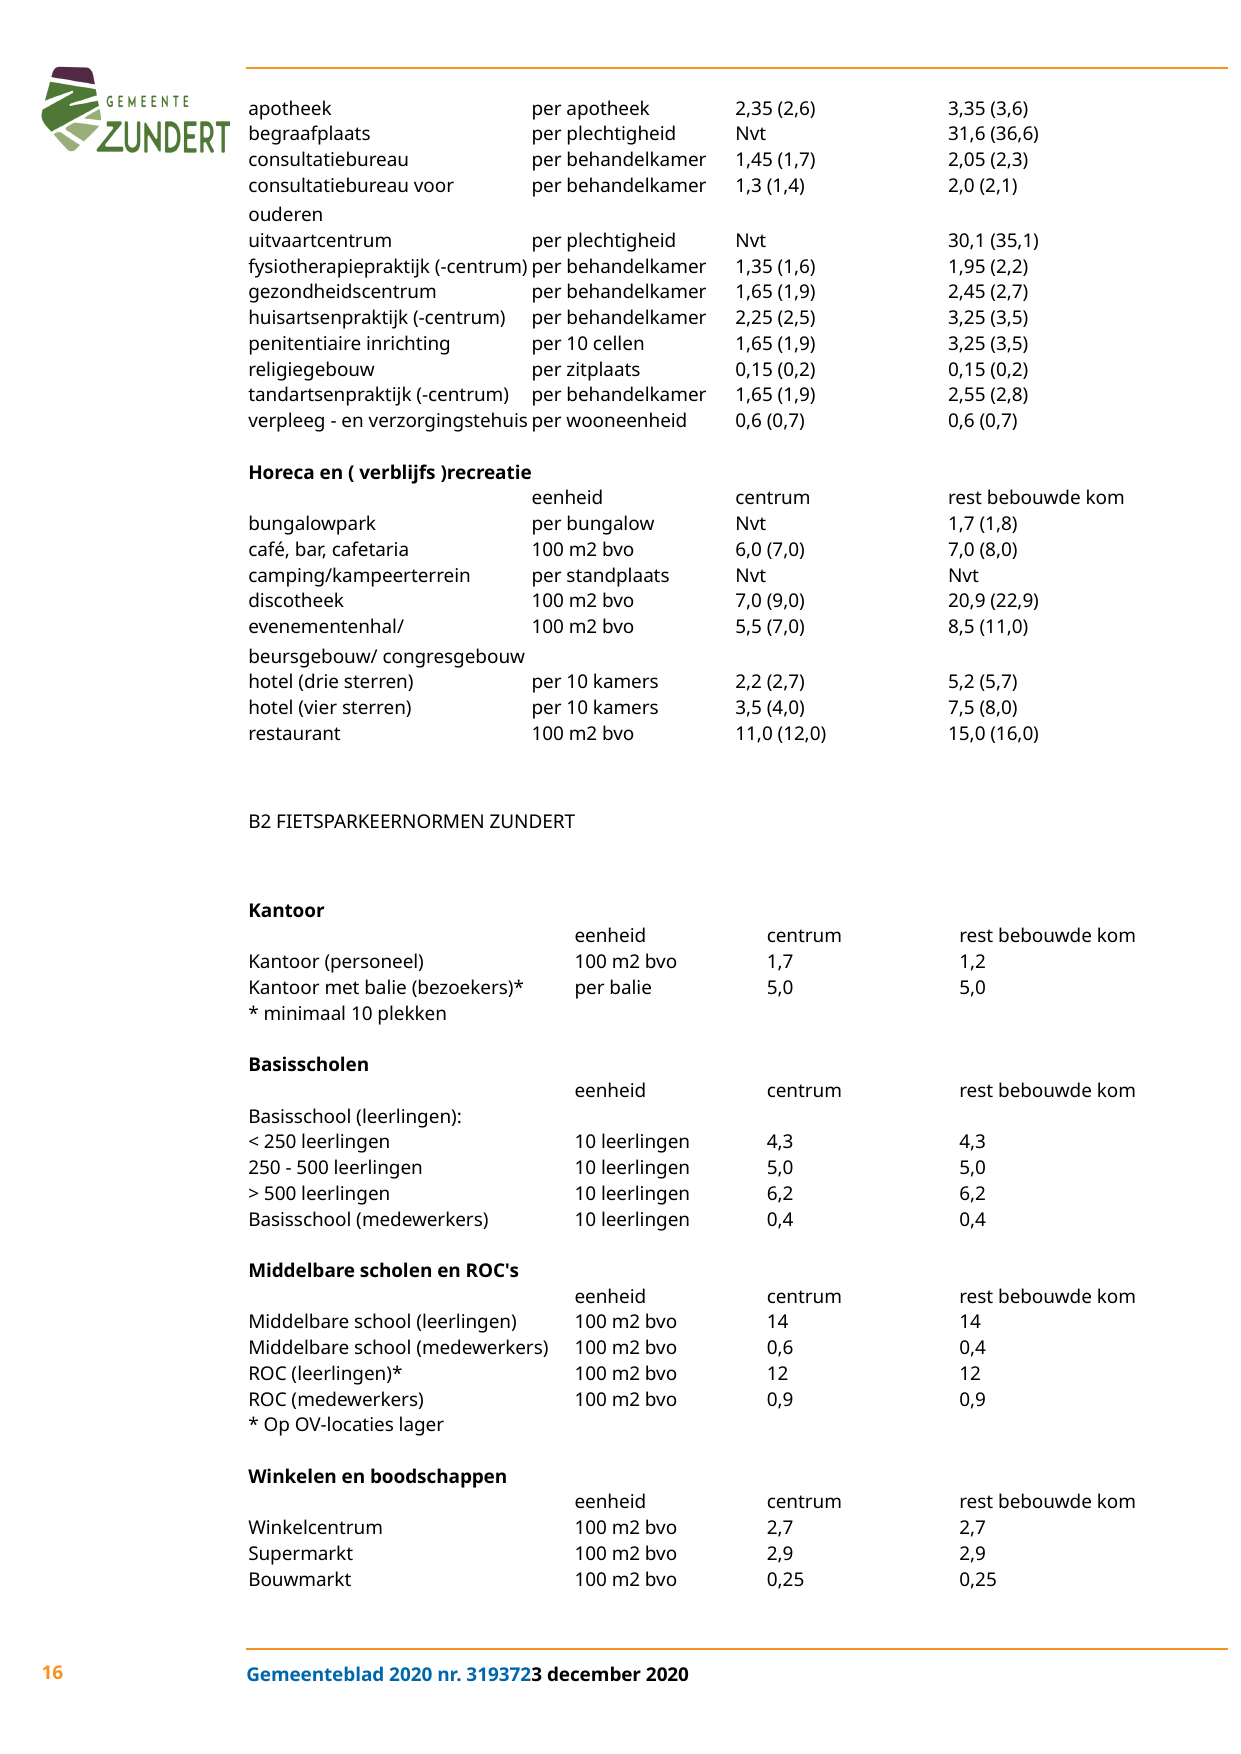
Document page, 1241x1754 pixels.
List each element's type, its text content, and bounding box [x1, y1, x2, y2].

table_cell centrum [767, 1283, 959, 1309]
table_cell 3,35 (3,6) [948, 95, 1152, 121]
table_cell eenheid [531, 485, 735, 510]
table_cell centrum [767, 1489, 959, 1514]
table_cell Supermarkt [248, 1540, 574, 1566]
table_cell 2,25 (2,5) [735, 305, 948, 330]
table_cell 100 m2 bvo [574, 1515, 767, 1540]
table_cell 0,4 [767, 1206, 959, 1231]
table_cell 1,7 [767, 949, 959, 974]
table_cell [574, 1103, 767, 1128]
table_cell 2,9 [959, 1540, 1152, 1566]
table_cell 0,25 [767, 1566, 959, 1592]
table_cell Nvt [735, 562, 948, 587]
table_cell [574, 1000, 767, 1026]
table_cell rest bebouwde kom [959, 1489, 1152, 1514]
table_cell rest bebouwde kom [948, 485, 1152, 510]
table_cell 0,6 (0,7) [948, 408, 1152, 433]
table_cell discotheek [248, 588, 531, 613]
table_cell 7,0 (8,0) [948, 536, 1152, 562]
table_cell [767, 1231, 959, 1257]
table_cell hotel (drie sterren) [248, 669, 531, 694]
table_cell 1,95 (2,2) [948, 253, 1152, 279]
table_cell 6,2 [767, 1180, 959, 1206]
table_cell 11,0 (12,0) [735, 720, 948, 746]
table_cell 14 [959, 1309, 1152, 1334]
table_cell per zitplaats [531, 356, 735, 382]
table_cell 4,3 [767, 1129, 959, 1154]
table_cell [248, 1489, 574, 1514]
table_cell * Op OV-locaties lager [248, 1412, 574, 1437]
table_cell 0,6 [767, 1334, 959, 1360]
table_cell [959, 1231, 1152, 1257]
table_cell 8,5 (11,0) [948, 613, 1152, 668]
table_cell Nvt [948, 562, 1152, 587]
table_cell [248, 1283, 574, 1309]
table_cell per 10 kamers [531, 669, 735, 694]
table_cell Basisschool (leerlingen): [248, 1103, 574, 1128]
table_cell 2,9 [767, 1540, 959, 1566]
table_cell 0,6 (0,7) [735, 408, 948, 433]
table_cell religiegebouw [248, 356, 531, 382]
table_cell 100 m2 bvo [574, 1360, 767, 1386]
table_cell evenementenhal/beursgebouw/ congresgebouw [248, 613, 531, 668]
table_cell café, bar, cafetaria [248, 536, 531, 562]
table_cell Middelbare scholen en ROC's [248, 1257, 1152, 1283]
table_cell [767, 1000, 959, 1026]
table_cell [767, 1026, 959, 1051]
table_cell Winkelcentrum [248, 1515, 574, 1540]
table_cell 6,2 [959, 1180, 1152, 1206]
table_cell verpleeg - en verzorgingstehuis [248, 408, 531, 433]
table_cell per plechtigheid [531, 121, 735, 146]
table_cell 10 leerlingen [574, 1180, 767, 1206]
table_cell 0,4 [959, 1206, 1152, 1231]
table_cell per standplaats [531, 562, 735, 587]
table_cell hotel (vier sterren) [248, 694, 531, 720]
table_cell 100 m2 bvo [574, 1566, 767, 1592]
table_cell 1,65 (1,9) [735, 279, 948, 304]
table_cell 100 m2 bvo [574, 1309, 767, 1334]
table_cell * minimaal 10 plekken [248, 1000, 574, 1026]
table_cell [767, 1103, 959, 1128]
table_cell 6,0 (7,0) [735, 536, 948, 562]
table_cell fysiotherapiepraktijk (-centrum) [248, 253, 531, 279]
table_cell rest bebouwde kom [959, 923, 1152, 948]
table_cell centrum [767, 1077, 959, 1103]
table_cell per wooneenheid [531, 408, 735, 433]
table_cell [959, 1437, 1152, 1463]
table_cell per 10 kamers [531, 694, 735, 720]
table_cell 10 leerlingen [574, 1129, 767, 1154]
table_cell > 500 leerlingen [248, 1180, 574, 1206]
table_cell Middelbare school (leerlingen) [248, 1309, 574, 1334]
table_cell per behandelkamer [531, 305, 735, 330]
table_cell 2,45 (2,7) [948, 279, 1152, 304]
table_cell per behandelkamer [531, 253, 735, 279]
table_cell per behandelkamer [531, 172, 735, 227]
table_cell 10 leerlingen [574, 1154, 767, 1180]
table_cell 2,55 (2,8) [948, 382, 1152, 407]
table_cell [248, 1231, 574, 1257]
table_cell 1,45 (1,7) [735, 146, 948, 172]
table_cell 1,65 (1,9) [735, 382, 948, 407]
table_cell restaurant [248, 720, 531, 746]
table_cell ROC (leerlingen)* [248, 1360, 574, 1386]
table_cell Basisschool (medewerkers) [248, 1206, 574, 1231]
table_cell per behandelkamer [531, 382, 735, 407]
table_cell [959, 1026, 1152, 1051]
table_cell camping/kampeerterrein [248, 562, 531, 587]
table_cell 2,0 (2,1) [948, 172, 1152, 227]
table_cell Kantoor met balie (bezoekers)* [248, 974, 574, 1000]
table_cell 7,0 (9,0) [735, 588, 948, 613]
table_cell 100 m2 bvo [531, 588, 735, 613]
table_cell 1,3 (1,4) [735, 172, 948, 227]
table_cell centrum [735, 485, 948, 510]
table_cell [248, 923, 574, 948]
table_cell 250 - 500 leerlingen [248, 1154, 574, 1180]
table_cell Nvt [735, 121, 948, 146]
table_cell 100 m2 bvo [574, 1540, 767, 1566]
table_cell Nvt [735, 227, 948, 253]
table_cell 5,0 [767, 1154, 959, 1180]
table_cell 100 m2 bvo [574, 949, 767, 974]
table_cell 5,0 [767, 974, 959, 1000]
table_cell begraafplaats [248, 121, 531, 146]
table_cell 100 m2 bvo [574, 1334, 767, 1360]
table_cell 0,15 (0,2) [735, 356, 948, 382]
table_cell 0,4 [959, 1334, 1152, 1360]
table_cell Bouwmarkt [248, 1566, 574, 1592]
table_cell per behandelkamer [531, 279, 735, 304]
table_cell Nvt [735, 510, 948, 536]
table_cell per bungalow [531, 510, 735, 536]
table_cell [574, 1026, 767, 1051]
table_cell centrum [767, 923, 959, 948]
table_cell Horeca en ( verblijfs )recreatie [248, 459, 1152, 484]
table_cell 5,0 [959, 1154, 1152, 1180]
table_cell 2,2 (2,7) [735, 669, 948, 694]
table_cell [735, 433, 948, 459]
table_cell eenheid [574, 1489, 767, 1514]
table_cell 12 [959, 1360, 1152, 1386]
table_cell 2,05 (2,3) [948, 146, 1152, 172]
table_cell Winkelen en boodschappen [248, 1463, 1152, 1489]
table_cell consultatiebureau voor ouderen [248, 172, 531, 227]
table_cell 12 [767, 1360, 959, 1386]
table_cell 7,5 (8,0) [948, 694, 1152, 720]
table_cell 5,5 (7,0) [735, 613, 948, 668]
picture [41, 47, 231, 172]
table_cell consultatiebureau [248, 146, 531, 172]
table_cell 0,15 (0,2) [948, 356, 1152, 382]
table_cell [959, 1000, 1152, 1026]
table_cell 1,7 (1,8) [948, 510, 1152, 536]
table_cell [959, 1103, 1152, 1128]
table_cell uitvaartcentrum [248, 227, 531, 253]
table_cell eenheid [574, 1283, 767, 1309]
table_cell [948, 433, 1152, 459]
table_cell tandartsenpraktijk (-centrum) [248, 382, 531, 407]
table_cell 0,9 [959, 1386, 1152, 1412]
table_cell per apotheek [531, 95, 735, 121]
table_cell [248, 433, 531, 459]
table_cell [248, 1077, 574, 1103]
table_cell 100 m2 bvo [531, 613, 735, 668]
table_cell 0,9 [767, 1386, 959, 1412]
table_cell per balie [574, 974, 767, 1000]
table_cell per plechtigheid [531, 227, 735, 253]
table_cell penitentiaire inrichting [248, 330, 531, 356]
table_cell eenheid [574, 1077, 767, 1103]
table_cell huisartsenpraktijk (-centrum) [248, 305, 531, 330]
table_cell 30,1 (35,1) [948, 227, 1152, 253]
table_cell apotheek [248, 95, 531, 121]
table_cell 3,5 (4,0) [735, 694, 948, 720]
table_cell eenheid [574, 923, 767, 948]
table_cell 10 leerlingen [574, 1206, 767, 1231]
table_cell Basisscholen [248, 1051, 1152, 1077]
table_cell bungalowpark [248, 510, 531, 536]
table_cell per behandelkamer [531, 146, 735, 172]
table_cell [531, 433, 735, 459]
table_cell 2,35 (2,6) [735, 95, 948, 121]
table_cell rest bebouwde kom [959, 1283, 1152, 1309]
table_cell [959, 1412, 1152, 1437]
table_cell 5,0 [959, 974, 1152, 1000]
table_header Kantoor [248, 897, 1152, 923]
table_cell 1,65 (1,9) [735, 330, 948, 356]
table_cell [767, 1412, 959, 1437]
table_cell per 10 cellen [531, 330, 735, 356]
table_cell 1,2 [959, 949, 1152, 974]
table_cell [574, 1437, 767, 1463]
table_cell rest bebouwde kom [959, 1077, 1152, 1103]
table_cell 3,25 (3,5) [948, 305, 1152, 330]
table_cell 5,2 (5,7) [948, 669, 1152, 694]
table_cell 100 m2 bvo [574, 1386, 767, 1412]
table_cell Middelbare school (medewerkers) [248, 1334, 574, 1360]
table_cell [248, 485, 531, 510]
table_cell 20,9 (22,9) [948, 588, 1152, 613]
table_cell 15,0 (16,0) [948, 720, 1152, 746]
table_cell 1,35 (1,6) [735, 253, 948, 279]
table_cell 0,25 [959, 1566, 1152, 1592]
table_cell 100 m2 bvo [531, 720, 735, 746]
table_cell 3,25 (3,5) [948, 330, 1152, 356]
table_cell gezondheidscentrum [248, 279, 531, 304]
table_cell [248, 1437, 574, 1463]
table_cell 31,6 (36,6) [948, 121, 1152, 146]
table_cell [574, 1231, 767, 1257]
table_cell 4,3 [959, 1129, 1152, 1154]
table_cell 14 [767, 1309, 959, 1334]
table_cell ROC (medewerkers) [248, 1386, 574, 1412]
table_cell 100 m2 bvo [531, 536, 735, 562]
table_cell [574, 1412, 767, 1437]
table_cell [248, 1026, 574, 1051]
table_cell < 250 leerlingen [248, 1129, 574, 1154]
table_cell Kantoor (personeel) [248, 949, 574, 974]
text B2 FIETSPARKEERNORMEN ZUNDERT [248, 808, 1152, 834]
table_cell 2,7 [959, 1515, 1152, 1540]
table_cell [767, 1437, 959, 1463]
table_cell 2,7 [767, 1515, 959, 1540]
